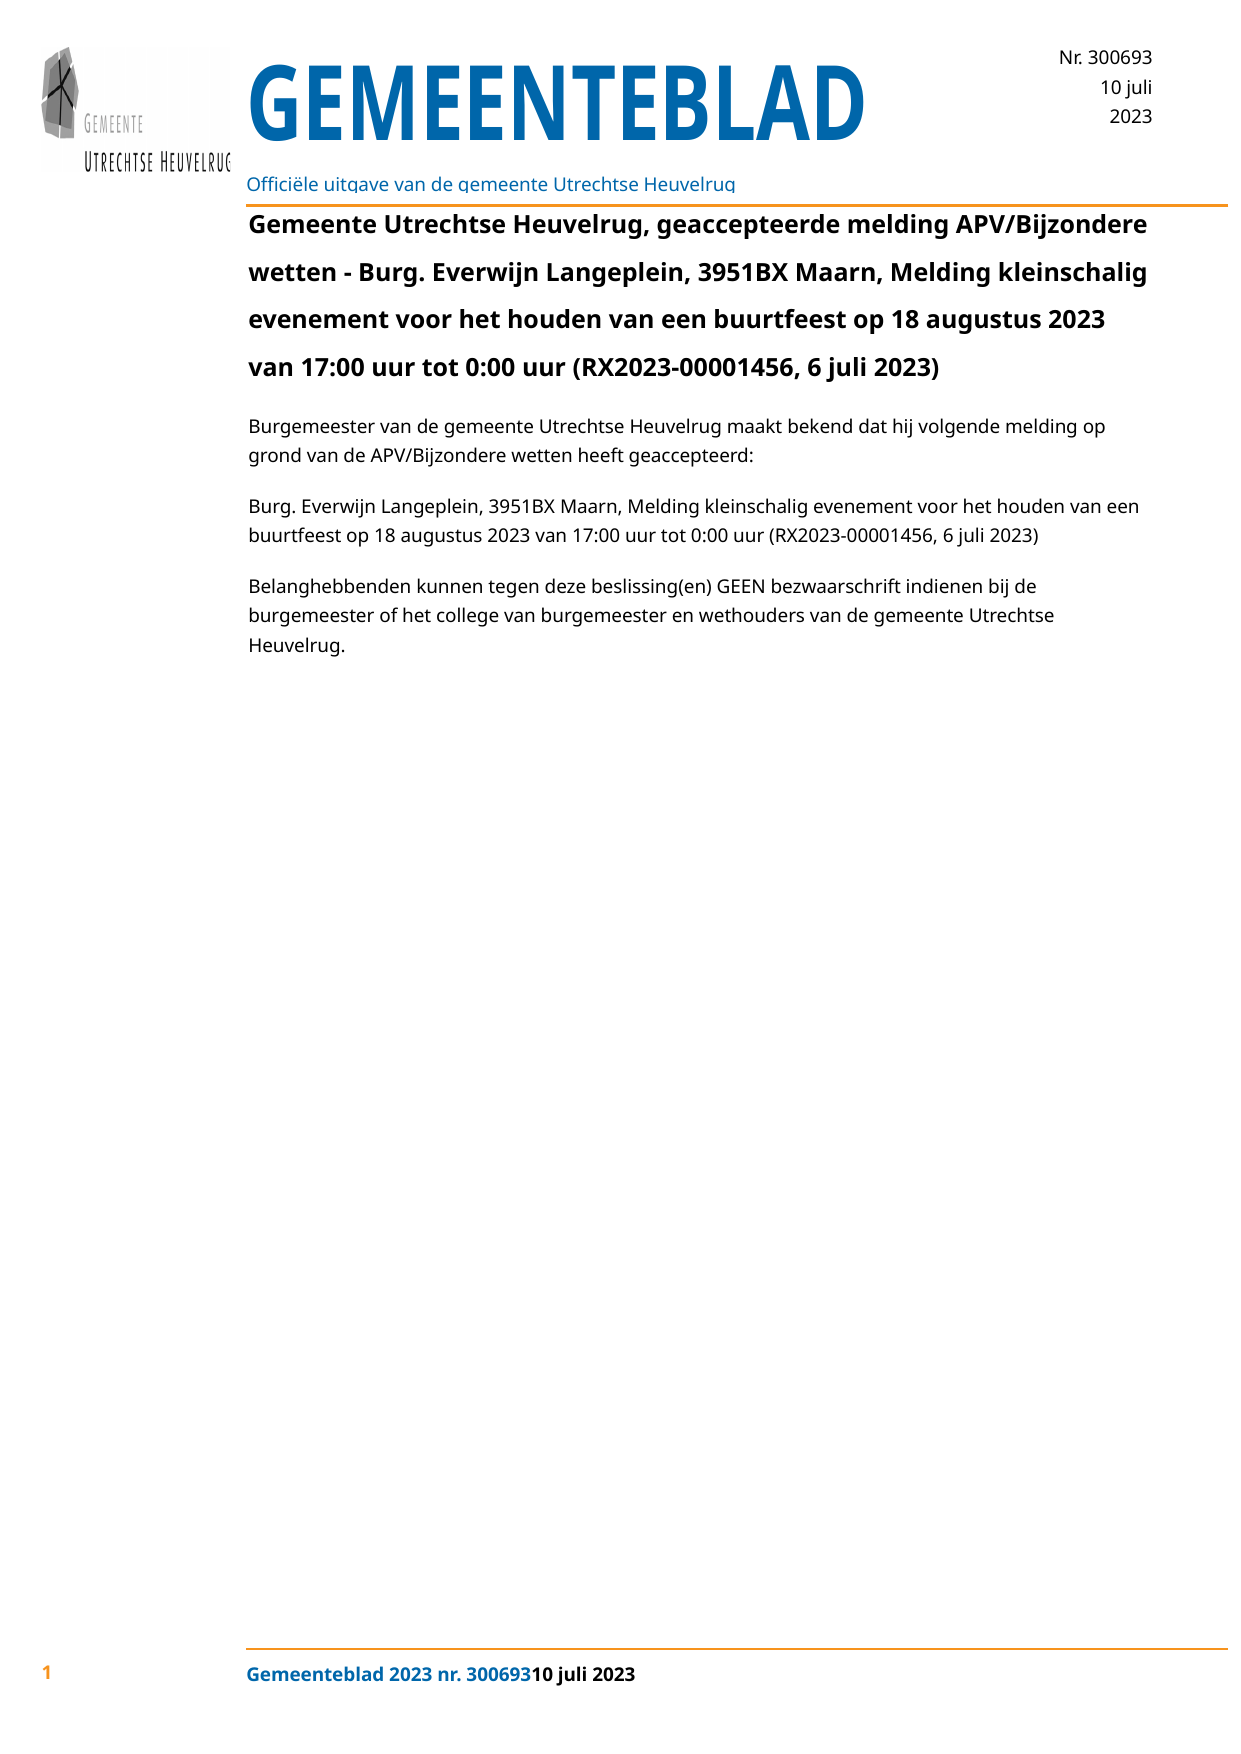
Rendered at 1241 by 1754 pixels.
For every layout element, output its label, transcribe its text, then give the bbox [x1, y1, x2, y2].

picture [41, 47, 231, 172]
text Burgemeester van de gemeente Utrechtse Heuvelrug maakt bekend dat hij volgende melding op grond van de APV/Bijzondere wetten heeft geaccepteerd: [248, 413, 1152, 468]
text Gemeente Utrechtse Heuvelrug, geaccepteerde melding APV/Bijzondere wetten - Burg. Everwijn Langeplein, 3951BX Maarn, Melding kleinschalig evenement voor het houden van een buurtfeest op 18 augustus 2023 van 17:00 uur tot 0:00 uur (RX2023-00001456, 6 juli 2023) [248, 207, 1152, 384]
text Burg. Everwijn Langeplein, 3951BX Maarn, Melding kleinschalig evenement voor het houden van een buurtfeest op 18 augustus 2023 van 17:00 uur tot 0:00 uur (RX2023-00001456, 6 juli 2023) [248, 493, 1152, 548]
text Belanghebbenden kunnen tegen deze beslissing(en) GEEN bezwaarschrift indienen bij de burgemeester of het college van burgemeester en wethouders van de gemeente Utrechtse Heuvelrug. [248, 573, 1152, 658]
